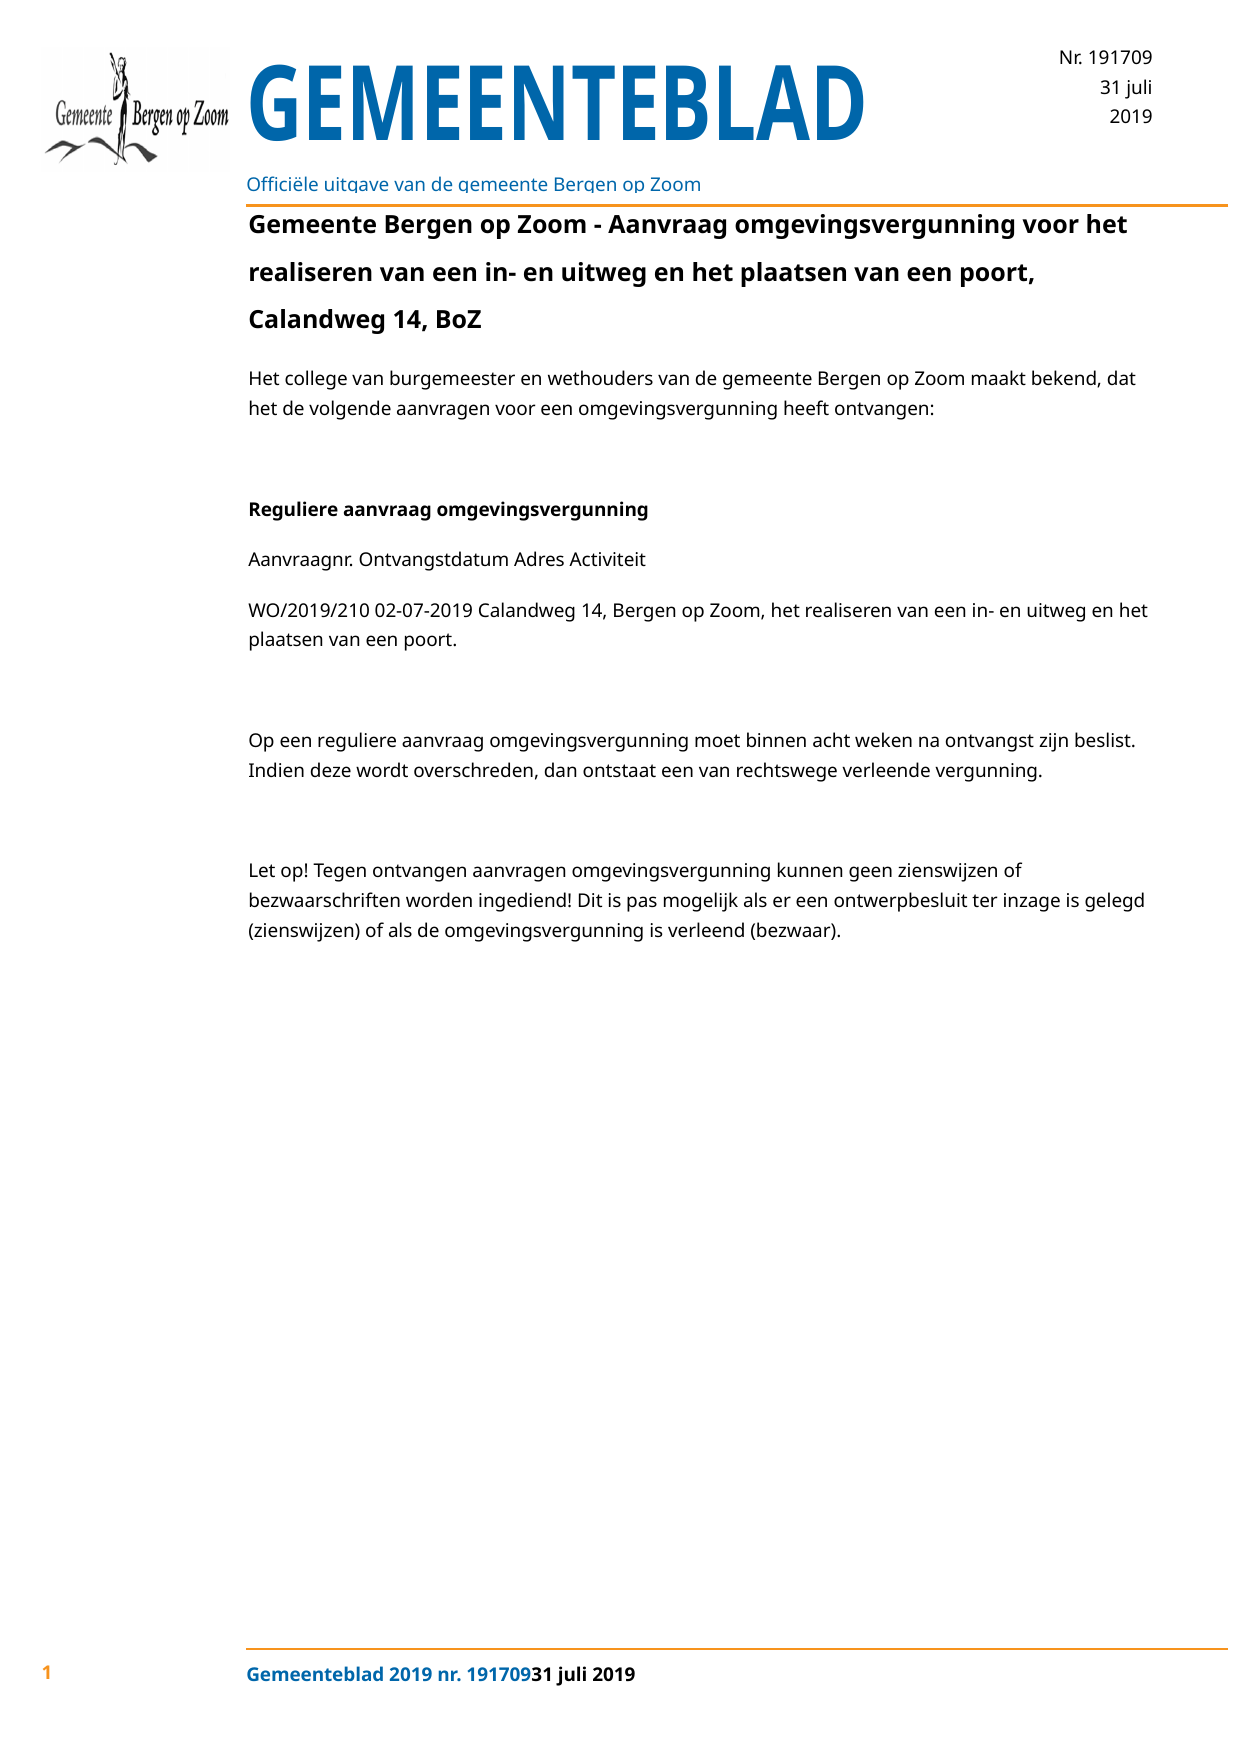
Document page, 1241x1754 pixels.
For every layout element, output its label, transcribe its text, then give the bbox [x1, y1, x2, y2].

text Aanvraagnr. Ontvangstdatum Adres Activiteit [248, 546, 1152, 572]
text Gemeente Bergen op Zoom - Aanvraag omgevingsvergunning voor het realiseren van een in- en uitweg en het plaatsen van een poort, Calandweg 14, BoZ [248, 207, 1152, 336]
text WO/2019/210 02-07-2019 Calandweg 14, Bergen op Zoom, het realiseren van een in- en uitweg en het plaatsen van een poort. [248, 597, 1152, 652]
text Reguliere aanvraag omgevingsvergunning [248, 496, 1152, 522]
text Let op! Tegen ontvangen aanvragen omgevingsvergunning kunnen geen zienswijzen of bezwaarschriften worden ingediend! Dit is pas mogelijk als er een ontwerpbesluit ter inzage is gelegd (zienswijzen) of als de omgevingsvergunning is verleend (bezwaar). [248, 858, 1152, 942]
text Op een reguliere aanvraag omgevingsvergunning moet binnen acht weken na ontvangst zijn beslist. Indien deze wordt overschreden, dan ontstaat een van rechtswege verleende vergunning. [248, 727, 1152, 782]
picture [41, 47, 231, 172]
text Het college van burgemeester en wethouders van de gemeente Bergen op Zoom maakt bekend, dat het de volgende aanvragen voor een omgevingsvergunning heeft ontvangen: [248, 366, 1152, 421]
